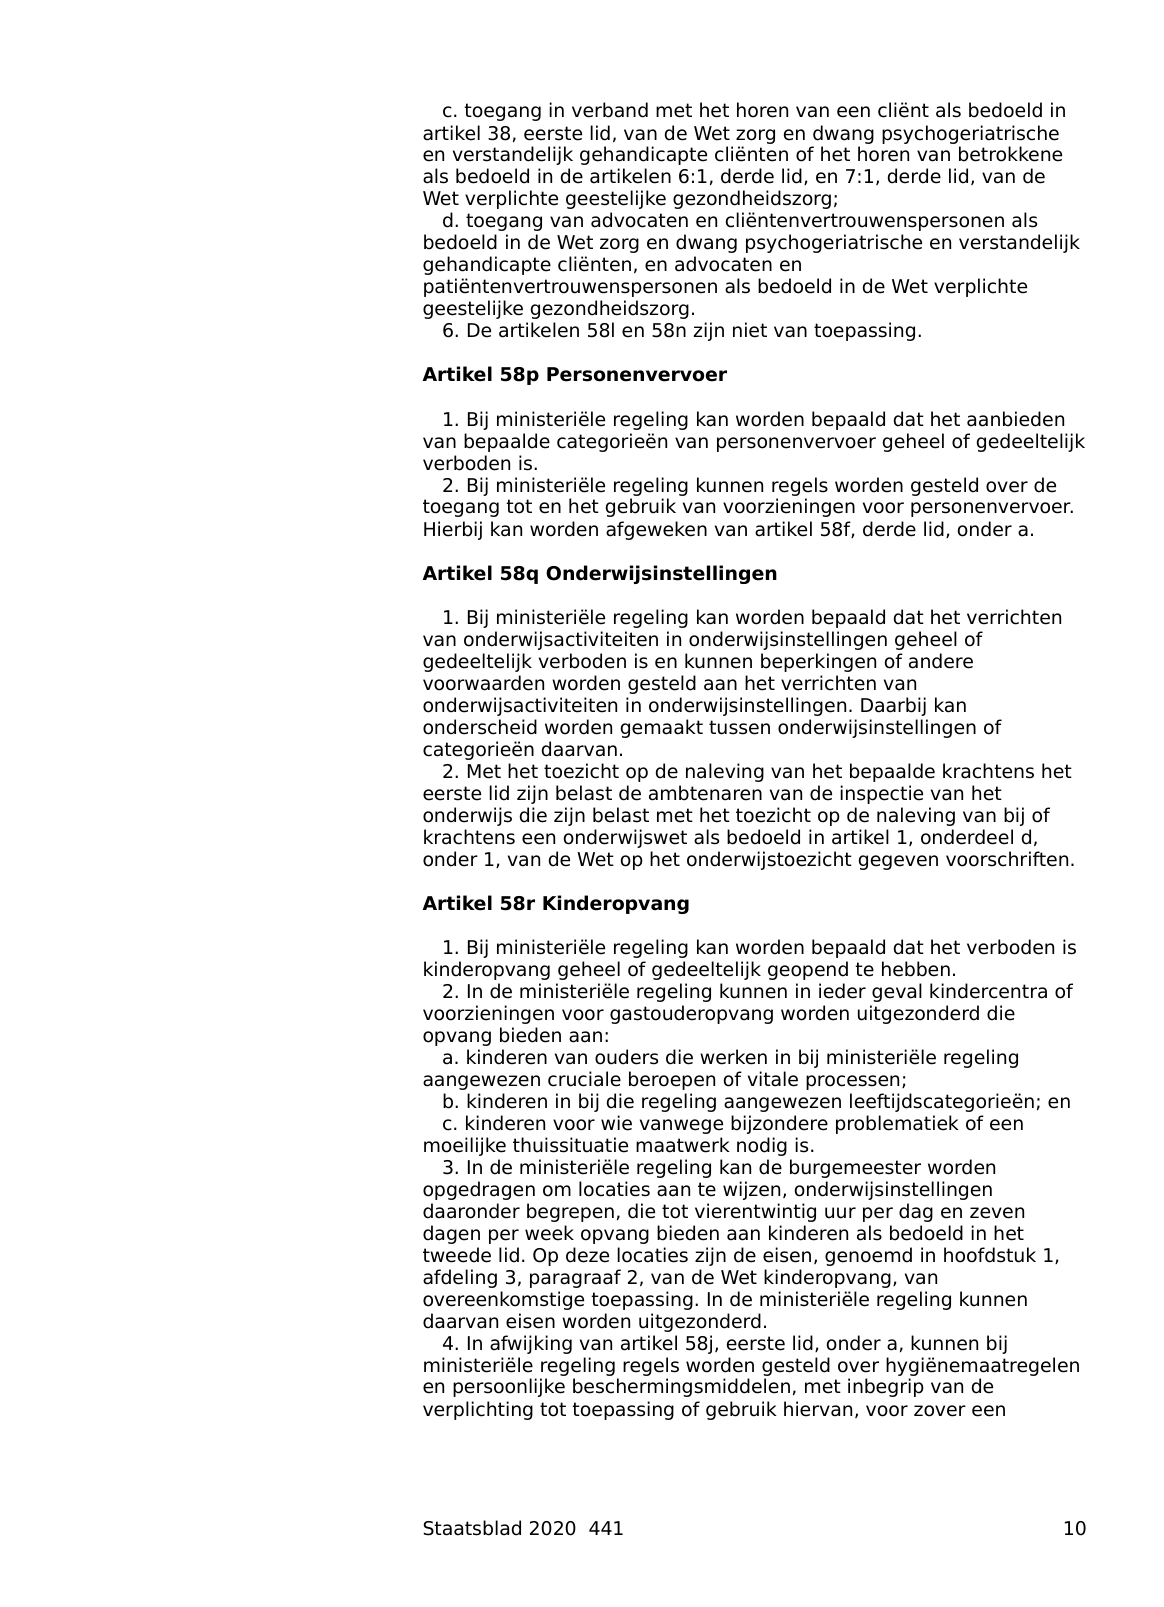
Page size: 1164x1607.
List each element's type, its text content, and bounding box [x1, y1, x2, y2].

text 1. Bij ministeriële regeling kan worden bepaald dat het verrichten van onderwijsactiviteiten in onderwijsinstellingen geheel of gedeeltelijk verboden is en kunnen beperkingen of andere voorwaarden worden gesteld aan het verrichten van onderwijsactiviteiten in onderwijsinstellingen. Daarbij kan onderscheid worden gemaakt tussen onderwijsinstellingen of categorieën daarvan. [422, 607, 1087, 761]
text 2. In de ministeriële regeling kunnen in ieder geval kindercentra of voorzieningen voor gastouderopvang worden uitgezonderd die opvang bieden aan: [422, 981, 1087, 1047]
text b. kinderen in bij die regeling aangewezen leeftijdscategorieën; en [422, 1091, 1087, 1113]
text c. toegang in verband met het horen van een cliënt als bedoeld in artikel 38, eerste lid, van de Wet zorg en dwang psychogeriatrische en verstandelijk gehandicapte cliënten of het horen van betrokkene als bedoeld in de artikelen 6:1, derde lid, en 7:1, derde lid, van de Wet verplichte geestelijke gezondheidszorg; [422, 100, 1087, 210]
text 4. In afwijking van artikel 58j, eerste lid, onder a, kunnen bij ministeriële regeling regels worden gesteld over hygiënemaatregelen en persoonlijke beschermingsmiddelen, met inbegrip van de verplichting tot toepassing of gebruik hiervan, voor zover een [422, 1332, 1087, 1420]
subtitle Artikel 58p Personenvervoer [422, 364, 1087, 386]
text d. toegang van advocaten en cliëntenvertrouwenspersonen als bedoeld in de Wet zorg en dwang psychogeriatrische en verstandelijk gehandicapte cliënten, en advocaten en patiëntenvertrouwenspersonen als bedoeld in de Wet verplichte geestelijke gezondheidszorg. [422, 210, 1087, 320]
text c. kinderen voor wie vanwege bijzondere problematiek of een moeilijke thuissituatie maatwerk nodig is. [422, 1113, 1087, 1157]
text 6. De artikelen 58l en 58n zijn niet van toepassing. [422, 320, 1087, 342]
text a. kinderen van ouders die werken in bij ministeriële regeling aangewezen cruciale beroepen of vitale processen; [422, 1047, 1087, 1091]
text 3. In de ministeriële regeling kan de burgemeester worden opgedragen om locaties aan te wijzen, onderwijsinstellingen daaronder begrepen, die tot vierentwintig uur per dag en zeven dagen per week opvang bieden aan kinderen als bedoeld in het tweede lid. Op deze locaties zijn de eisen, genoemd in hoofdstuk 1, afdeling 3, paragraaf 2, van de Wet kinderopvang, van overeenkomstige toepassing. In de ministeriële regeling kunnen daarvan eisen worden uitgezonderd. [422, 1157, 1087, 1332]
text 2. Met het toezicht op de naleving van het bepaalde krachtens het eerste lid zijn belast de ambtenaren van de inspectie van het onderwijs die zijn belast met het toezicht op de naleving van bij of krachtens een onderwijswet als bedoeld in artikel 1, onderdeel d, onder 1, van de Wet op het onderwijstoezicht gegeven voorschriften. [422, 761, 1087, 871]
subtitle Artikel 58r Kinderopvang [422, 893, 1087, 915]
subtitle Artikel 58q Onderwijsinstellingen [422, 563, 1087, 584]
text 1. Bij ministeriële regeling kan worden bepaald dat het aanbieden van bepaalde categorieën van personenvervoer geheel of gedeeltelijk verboden is. [422, 408, 1087, 474]
text 2. Bij ministeriële regeling kunnen regels worden gesteld over de toegang tot en het gebruik van voorzieningen voor personenvervoer. Hierbij kan worden afgeweken van artikel 58f, derde lid, onder a. [422, 474, 1087, 540]
text 1. Bij ministeriële regeling kan worden bepaald dat het verboden is kinderopvang geheel of gedeeltelijk geopend te hebben. [422, 937, 1087, 981]
